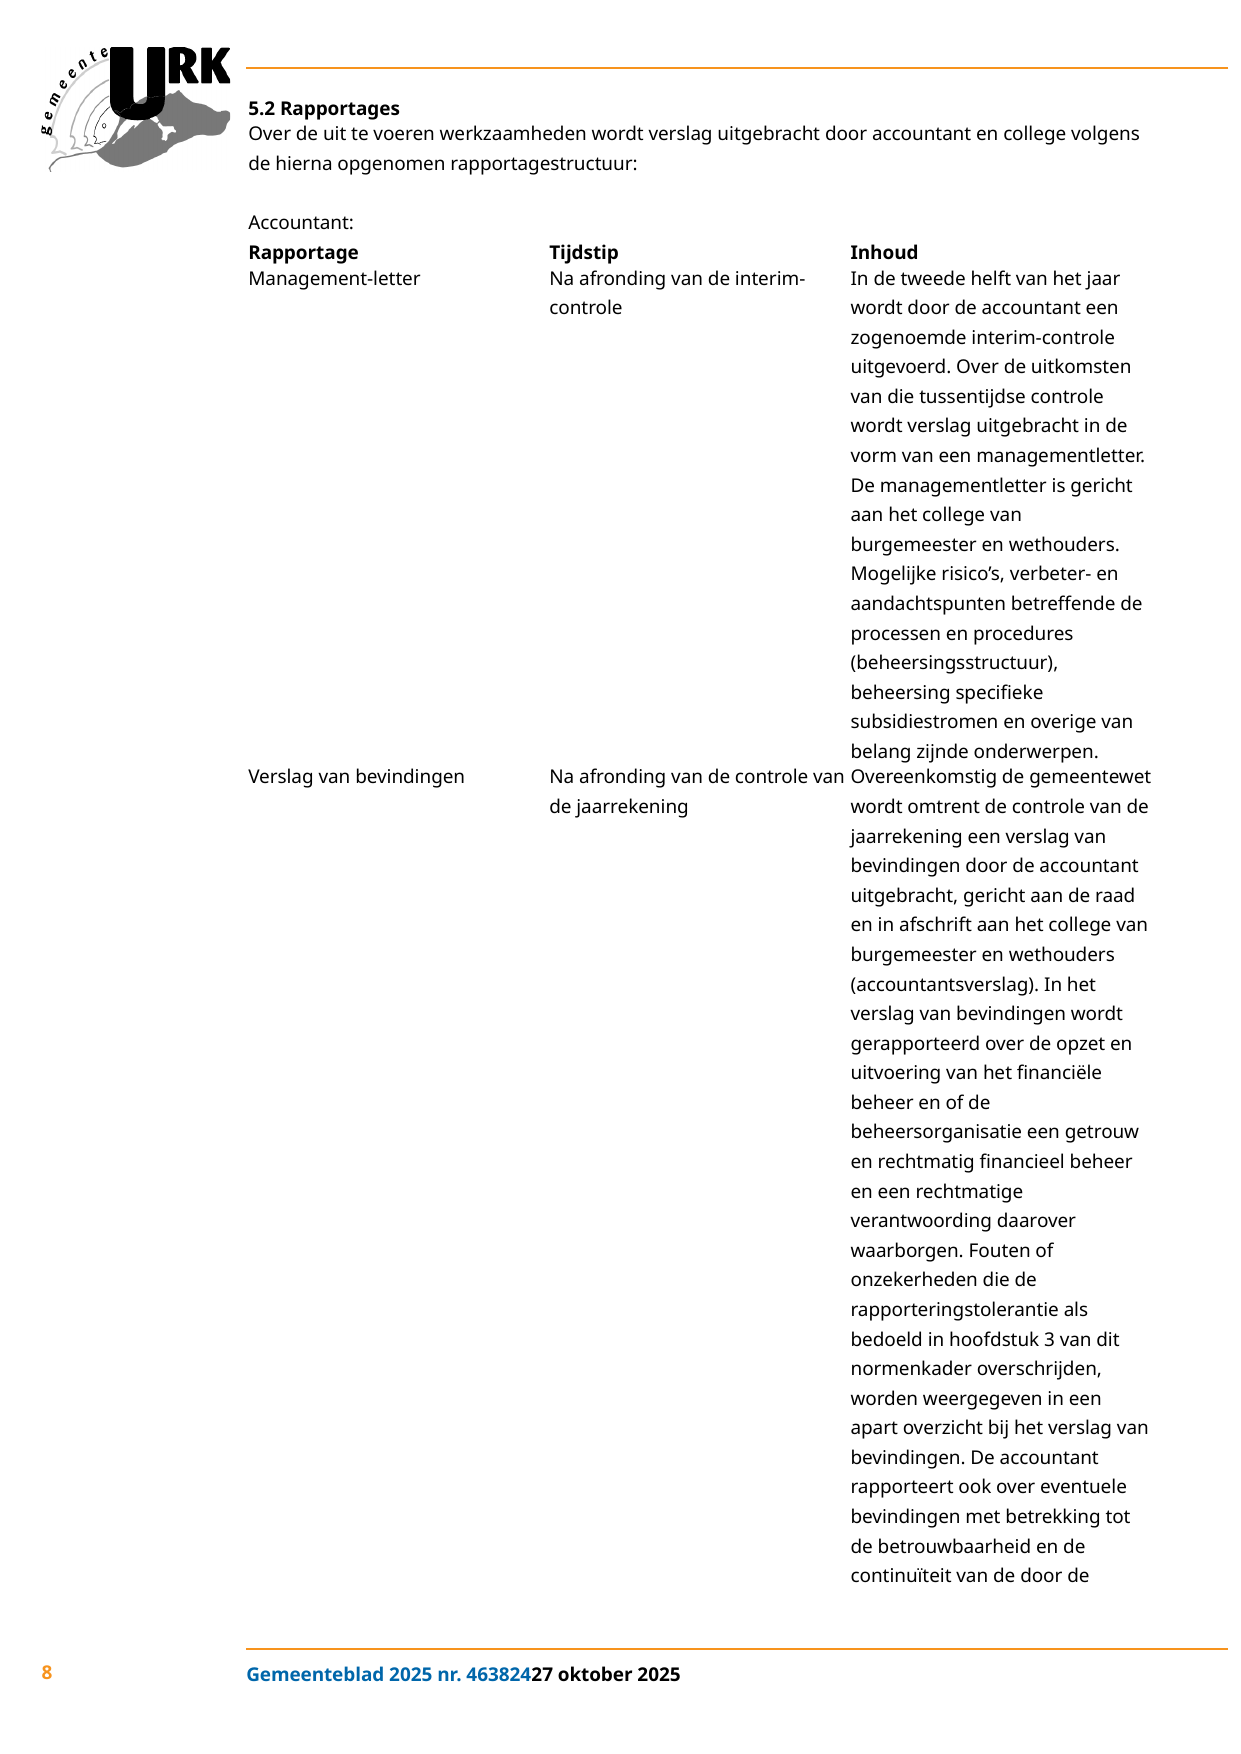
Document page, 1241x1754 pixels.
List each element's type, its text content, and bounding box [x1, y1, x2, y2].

table_cell Na afronding van de controle van de jaarrekening [549, 764, 850, 1588]
table_header Inhoud [850, 239, 1152, 265]
table_header Rapportage [248, 239, 549, 265]
picture [41, 47, 231, 172]
text Accountant: [248, 209, 1152, 235]
text 5.2 Rapportages [248, 95, 1152, 121]
table_cell Management-letter [248, 265, 549, 764]
table_header Tijdstip [549, 239, 850, 265]
text Over de uit te voeren werkzaamheden wordt verslag uitgebracht door accountant en college volgens de hierna opgenomen rapportagestructuur: [248, 121, 1152, 176]
table_cell Overeenkomstig de gemeentewet wordt omtrent de controle van de jaarrekening een verslag van bevindingen door de accountant uitgebracht, gericht aan de raad en in afschrift aan het college van burgemeester en wethouders (accountantsverslag). In het verslag van bevindingen wordt gerapporteerd over de opzet en uitvoering van het financiële beheer en of de beheersorganisatie een getrouw en rechtmatig financieel beheer en een rechtmatige verantwoording daarover waarborgen. Fouten of onzekerheden die de rapporteringstolerantie als bedoeld in hoofdstuk 3 van dit normenkader overschrijden, worden weergegeven in een apart overzicht bij het verslag van bevindingen. De accountant rapporteert ook over eventuele bevindingen met betrekking tot de betrouwbaarheid en de continuïteit van de door de [850, 764, 1152, 1588]
table_cell Na afronding van de interim-controle [549, 265, 850, 764]
table_cell In de tweede helft van het jaar wordt door de accountant een zogenoemde interim-controle uitgevoerd. Over de uitkomsten van die tussentijdse controle wordt verslag uitgebracht in de vorm van een managementletter. De managementletter is gericht aan het college van burgemeester en wethouders. Mogelijke risico’s, verbeter- en aandachtspunten betreffende de processen en procedures (beheersingsstructuur), beheersing specifieke subsidiestromen en overige van belang zijnde onderwerpen. [850, 265, 1152, 764]
table_cell Verslag van bevindingen [248, 764, 549, 1588]
